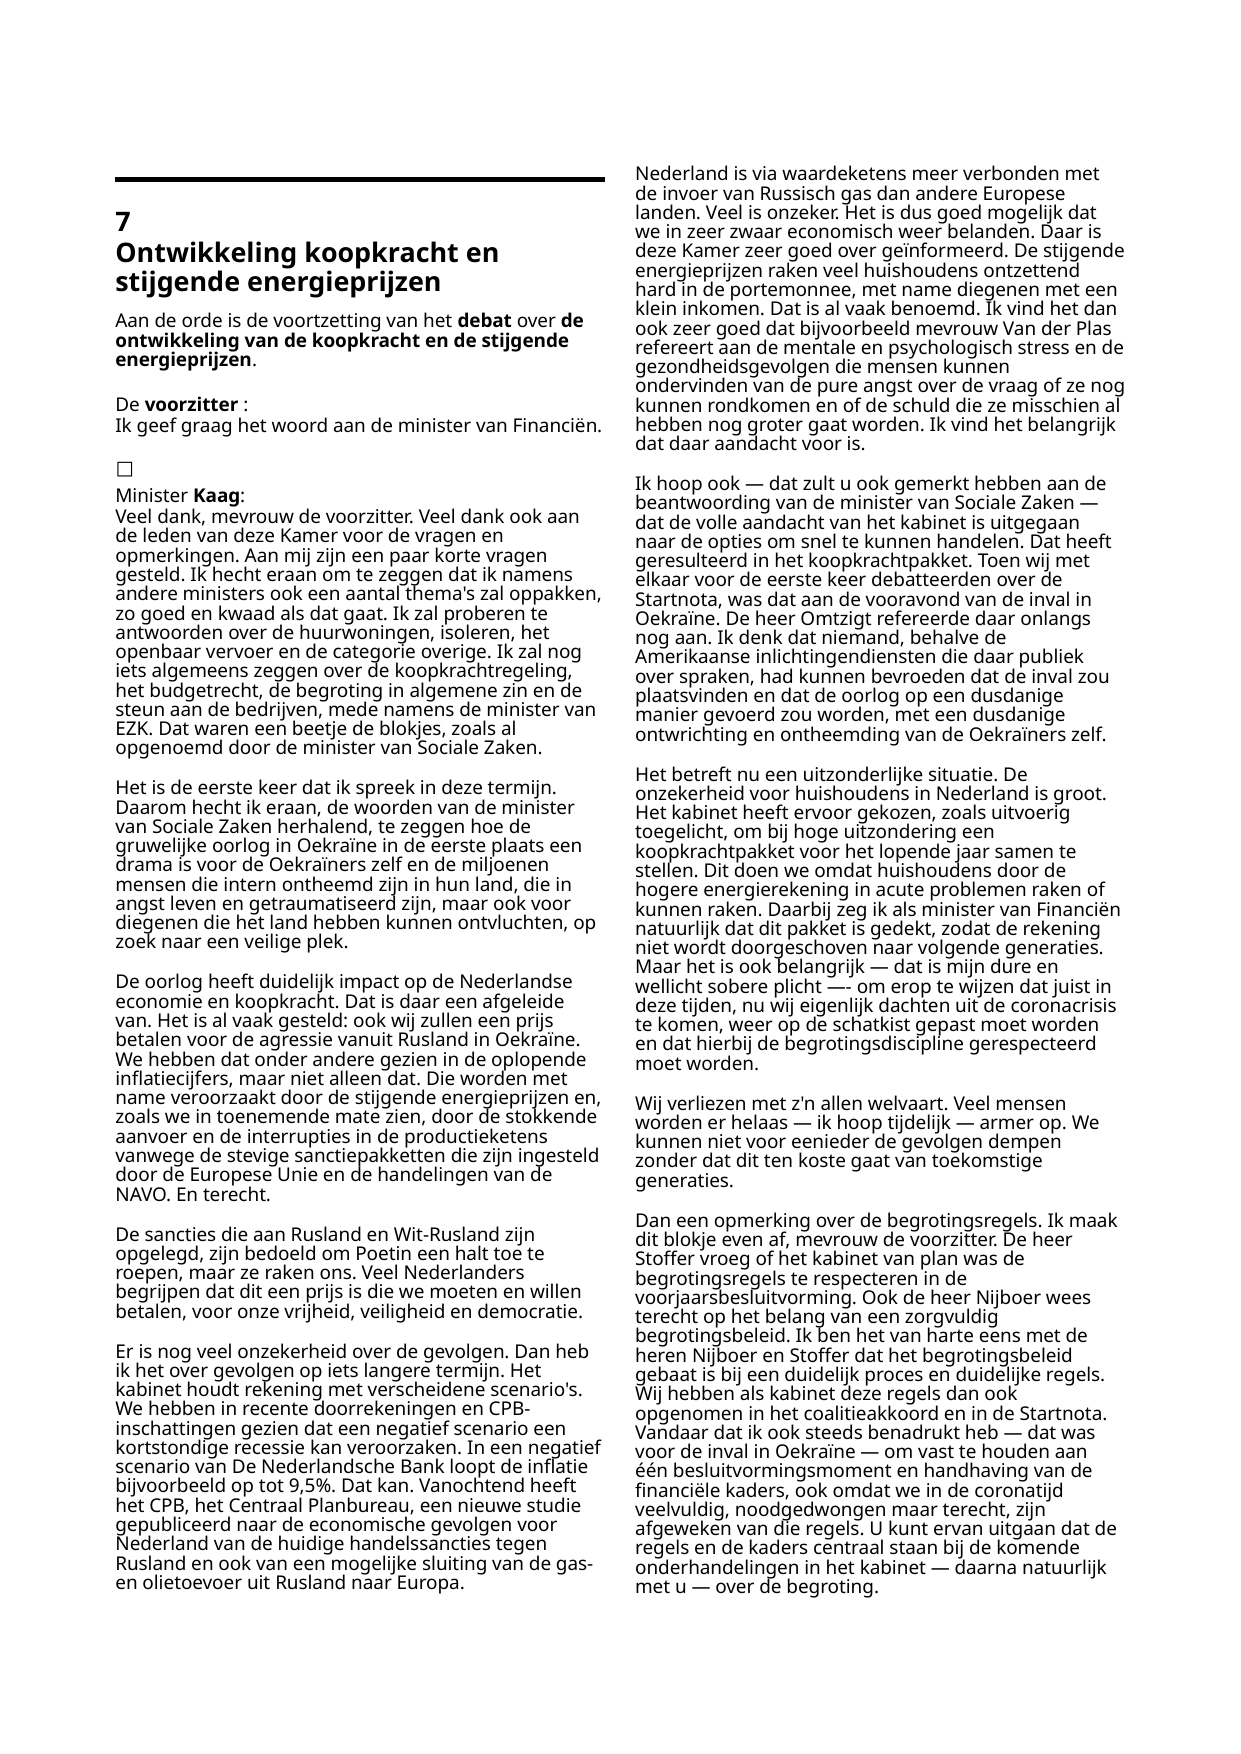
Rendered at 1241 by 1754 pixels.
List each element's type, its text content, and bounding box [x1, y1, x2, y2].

text Het betreft nu een uitzonderlijke situatie. De onzekerheid voor huishoudens in Nederland is groot. Het kabinet heeft ervoor gekozen, zoals uitvoerig toegelicht, om bij hoge uitzondering een koopkrachtpakket voor het lopende jaar samen te stellen. Dit doen we omdat huishoudens door de hogere energierekening in acute problemen raken of kunnen raken. Daarbij zeg ik als minister van Financiën natuurlijk dat dit pakket is gedekt, zodat de rekening niet wordt doorgeschoven naar volgende generaties. Maar het is ook belangrijk — dat is mijn dure en wellicht sobere plicht —- om erop te wijzen dat juist in deze tijden, nu wij eigenlijk dachten uit de coronacrisis te komen, weer op de schatkist gepast moet worden en dat hierbij de begrotingsdiscipline gerespecteerd moet worden. [635, 766, 1125, 1074]
text Wij verliezen met z'n allen welvaart. Veel mensen worden er helaas — ik hoop tijdelijk — armer op. We kunnen niet voor eenieder de gevolgen dempen zonder dat dit ten koste gaat van toekomstige generaties. [635, 1095, 1125, 1191]
text Minister Kaag: [115, 482, 605, 508]
text Ik geef graag het woord aan de minister van Financiën. [115, 417, 605, 436]
text De sancties die aan Rusland en Wit-Rusland zijn opgelegd, zijn bedoeld om Poetin een halt toe te roepen, maar ze raken ons. Veel Nederlanders begrijpen dat dit een prijs is die we moeten en willen betalen, voor onze vrijheid, veiligheid en democratie. [115, 1226, 605, 1322]
text Nederland is via waardeketens meer verbonden met de invoer van Russisch gas dan andere Europese landen. Veel is onzeker. Het is dus goed mogelijk dat we in zeer zwaar economisch weer belanden. Daar is deze Kamer zeer goed over geïnformeerd. De stijgende energieprijzen raken veel huishoudens ontzettend hard in de portemonnee, met name diegenen met een klein inkomen. Dat is al vaak benoemd. Ik vind het dan ook zeer goed dat bijvoorbeeld mevrouw Van der Plas refereert aan de mentale en psychologisch stress en de gezondheidsgevolgen die mensen kunnen ondervinden van de pure angst over de vraag of ze nog kunnen rondkomen en of de schuld die ze misschien al hebben nog groter gaat worden. Ik vind het belangrijk dat daar aandacht voor is. [635, 165, 1125, 454]
text Dan een opmerking over de begrotingsregels. Ik maak dit blokje even af, mevrouw de voorzitter. De heer Stoffer vroeg of het kabinet van plan was de begrotingsregels te respecteren in de voorjaarsbesluitvorming. Ook de heer Nijboer wees terecht op het belang van een zorgvuldig begrotingsbeleid. Ik ben het van harte eens met de heren Nijboer en Stoffer dat het begrotingsbeleid gebaat is bij een duidelijk proces en duidelijke regels. Wij hebben als kabinet deze regels dan ook opgenomen in het coalitieakkoord en in de Startnota. Vandaar dat ik ook steeds benadrukt heb — dat was voor de inval in Oekraïne — om vast te houden aan één besluitvormingsmoment en handhaving van de financiële kaders, ook omdat we in de coronatijd veelvuldig, noodgedwongen maar terecht, zijn afgeweken van die regels. U kunt ervan uitgaan dat de regels en de kaders centraal staan bij de komende onderhandelingen in het kabinet — daarna natuurlijk met u — over de begroting. [635, 1212, 1125, 1597]
text Er is nog veel onzekerheid over de gevolgen. Dan heb ik het over gevolgen op iets langere termijn. Het kabinet houdt rekening met verscheidene scenario's. We hebben in recente doorrekeningen en CPB-inschattingen gezien dat een negatief scenario een kortstondige recessie kan veroorzaken. In een negatief scenario van De Nederlandsche Bank loopt de inflatie bijvoorbeeld op tot 9,5%. Dat kan. Vanochtend heeft het CPB, het Centraal Planbureau, een nieuwe studie gepubliceerd naar de economische gevolgen voor Nederland van de huidige handelssancties tegen Rusland en ook van een mogelijke sluiting van de gas- en olietoevoer uit Rusland naar Europa. [115, 1343, 605, 1593]
text ⬜ [115, 457, 605, 482]
text De oorlog heeft duidelijk impact op de Nederlandse economie en koopkracht. Dat is daar een afgeleide van. Het is al vaak gesteld: ook wij zullen een prijs betalen voor de agressie vanuit Rusland in Oekraïne. We hebben dat onder andere gezien in de oplopende inflatiecijfers, maar niet alleen dat. Die worden met name veroorzaakt door de stijgende energieprijzen en, zoals we in toenemende mate zien, door de stokkende aanvoer en de interrupties in de productieketens vanwege de stevige sanctiepakketten die zijn ingesteld door de Europese Unie en de handelingen van de NAVO. En terecht. [115, 973, 605, 1205]
text Ik hoop ook — dat zult u ook gemerkt hebben aan de beantwoording van de minister van Sociale Zaken — dat de volle aandacht van het kabinet is uitgegaan naar de opties om snel te kunnen handelen. Dat heeft geresulteerd in het koopkrachtpakket. Toen wij met elkaar voor de eerste keer debatteerden over de Startnota, was dat aan de vooravond van de inval in Oekraïne. De heer Omtzigt refereerde daar onlangs nog aan. Ik denk dat niemand, behalve de Amerikaanse inlichtingendiensten die daar publiek over spraken, had kunnen bevroeden dat de inval zou plaatsvinden en dat de oorlog op een dusdanige manier gevoerd zou worden, met een dusdanige ontwrichting en ontheemding van de Oekraïners zelf. [635, 475, 1125, 745]
text Ontwikkeling koopkracht en stijgende energieprijzen [115, 239, 605, 312]
text Het is de eerste keer dat ik spreek in deze termijn. Daarom hecht ik eraan, de woorden van de minister van Sociale Zaken herhalend, te zeggen hoe de gruwelijke oorlog in Oekraïne in de eerste plaats een drama is voor de Oekraïners zelf en de miljoenen mensen die intern ontheemd zijn in hun land, die in angst leven en getraumatiseerd zijn, maar ook voor diegenen die het land hebben kunnen ontvluchten, op zoek naar een veilige plek. [115, 779, 605, 953]
text Veel dank, mevrouw de voorzitter. Veel dank ook aan de leden van deze Kamer voor de vragen en opmerkingen. Aan mij zijn een paar korte vragen gesteld. Ik hecht eraan om te zeggen dat ik namens andere ministers ook een aantal thema's zal oppakken, zo goed en kwaad als dat gaat. Ik zal proberen te antwoorden over de huurwoningen, isoleren, het openbaar vervoer en de categorie overige. Ik zal nog iets algemeens zeggen over de koopkrachtregeling, het budgetrecht, de begroting in algemene zin en de steun aan de bedrijven, mede namens de minister van EZK. Dat waren een beetje de blokjes, zoals al opgenoemd door de minister van Sociale Zaken. [115, 508, 605, 759]
text De voorzitter : [115, 391, 605, 417]
text Aan de orde is de voortzetting van het debat over de ontwikkeling van de koopkracht en de stijgende energieprijzen. [115, 312, 605, 370]
text 7 [115, 203, 605, 239]
